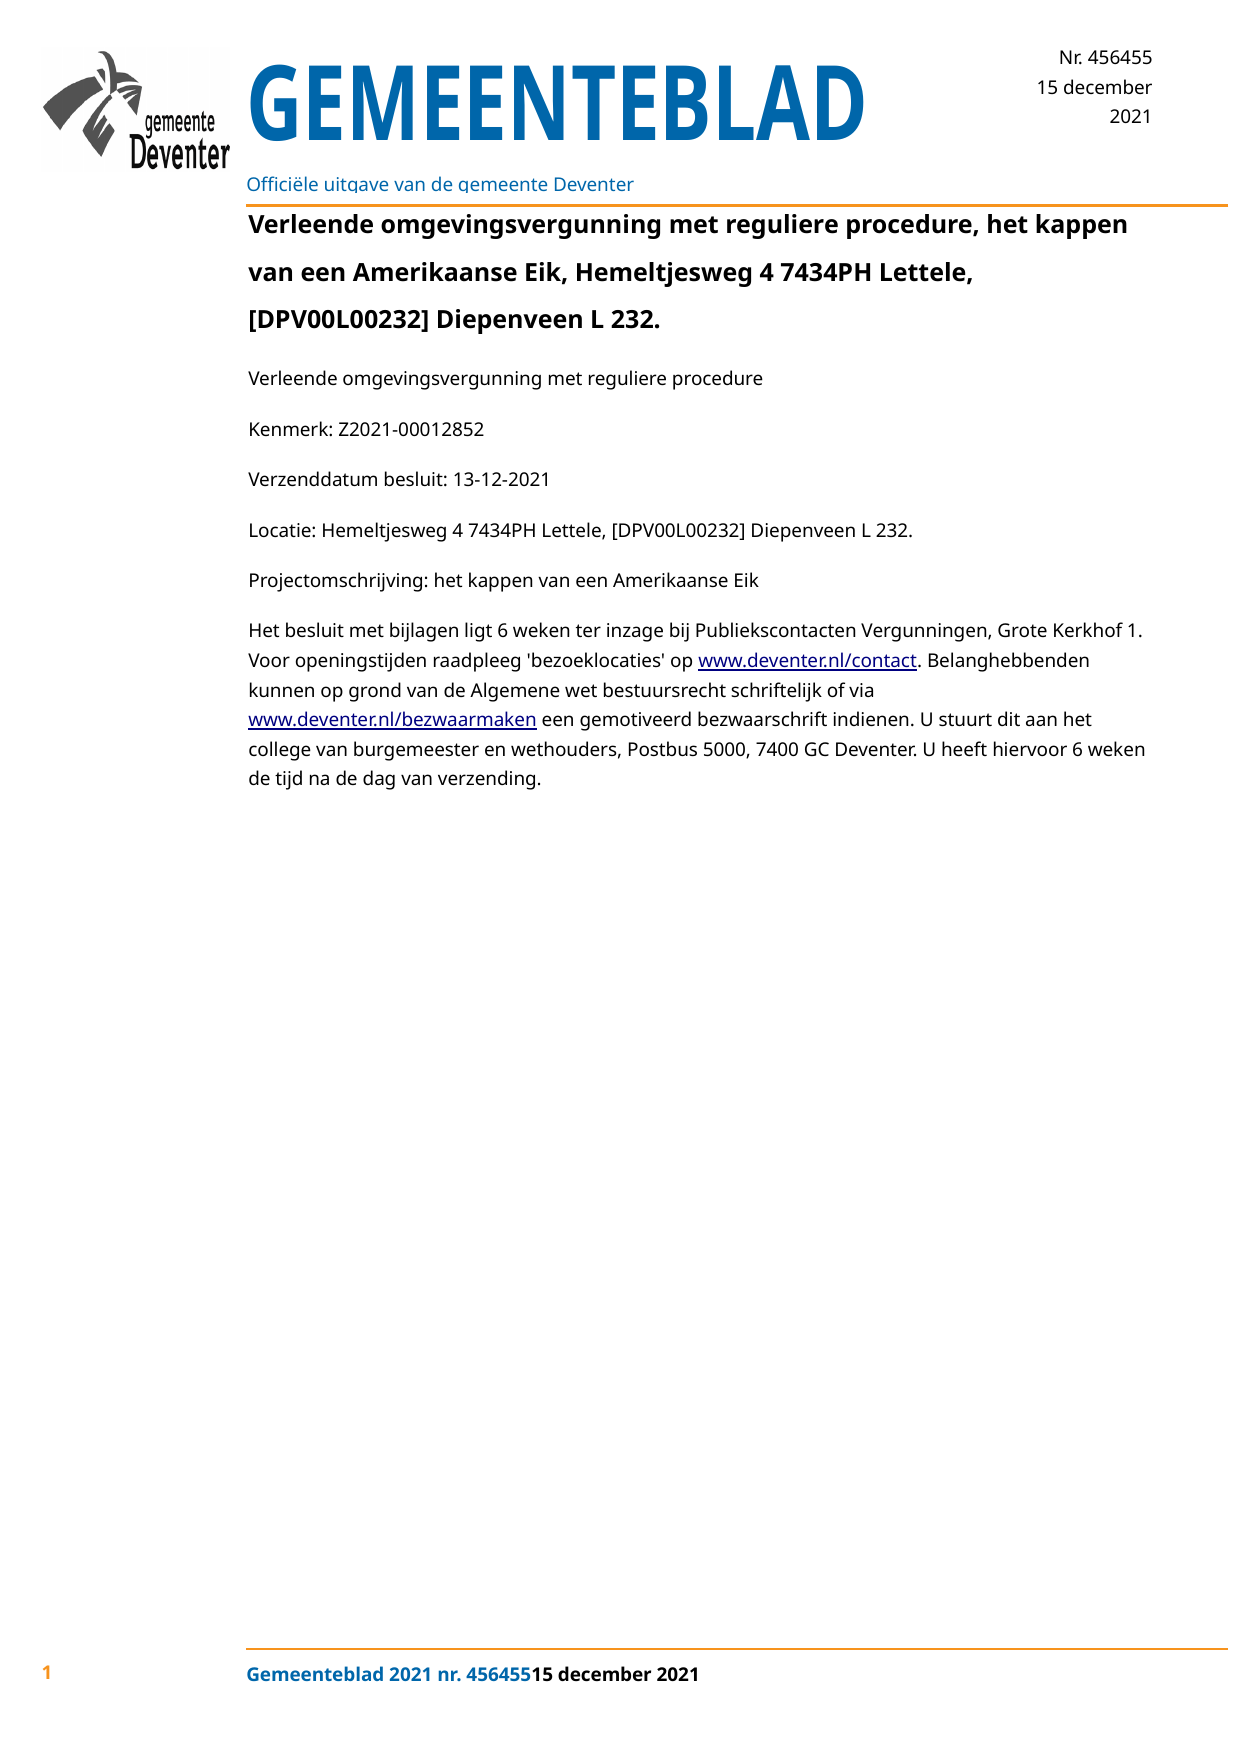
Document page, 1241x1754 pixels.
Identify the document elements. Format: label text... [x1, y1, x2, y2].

text Verzenddatum besluit: 13-12-2021 [248, 466, 1152, 492]
text Projectomschrijving: het kappen van een Amerikaanse Eik [248, 567, 1152, 593]
text Verleende omgevingsvergunning met reguliere procedure, het kappen van een Amerikaanse Eik, Hemeltjesweg 4 7434PH Lettele, [DPV00L00232] Diepenveen L 232. [248, 207, 1152, 336]
text Locatie: Hemeltjesweg 4 7434PH Lettele, [DPV00L00232] Diepenveen L 232. [248, 517, 1152, 542]
picture [41, 47, 231, 172]
text Het besluit met bijlagen ligt 6 weken ter inzage bij Publiekscontacten Vergunningen, Grote Kerkhof 1. Voor openingstijden raadpleeg 'bezoeklocaties' op www.deventer.nl/contact. Belanghebbenden kunnen op grond van de Algemene wet bestuursrecht schriftelijk of via www.deventer.nl/bezwaarmaken een gemotiveerd bezwaarschrift indienen. U stuurt dit aan het college van burgemeester en wethouders, Postbus 5000, 7400 GC Deventer. U heeft hiervoor 6 weken de tijd na de dag van verzending. [248, 618, 1152, 791]
text Kenmerk: Z2021-00012852 [248, 416, 1152, 442]
text Verleende omgevingsvergunning met reguliere procedure [248, 366, 1152, 391]
